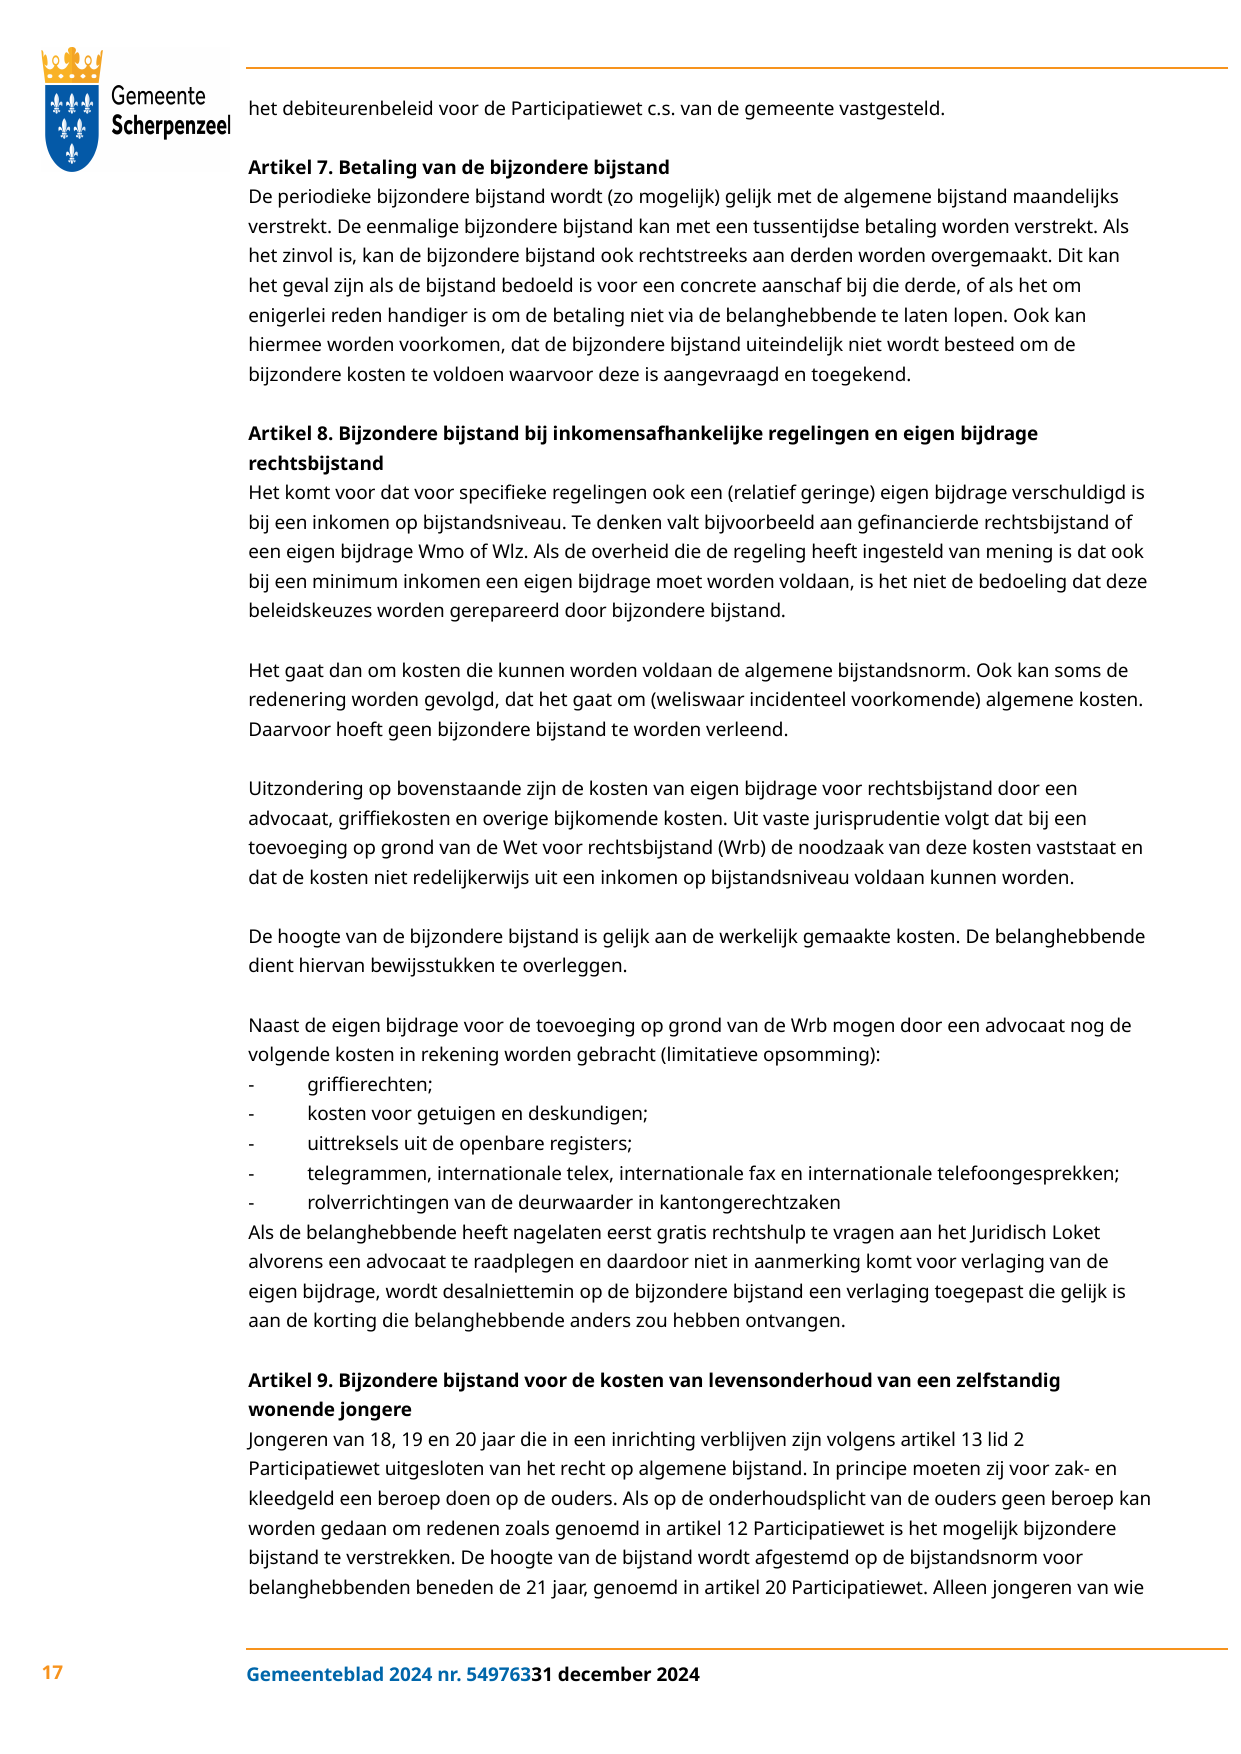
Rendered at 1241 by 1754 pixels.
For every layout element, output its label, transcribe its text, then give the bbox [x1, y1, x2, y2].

list griffierechten; [248, 1071, 1152, 1097]
list telegrammen, internationale telex, internationale fax en internationale telefoongesprekken; [248, 1160, 1152, 1186]
text Artikel 9. Bijzondere bijstand voor de kosten van levensonderhoud van een zelfstandig wonende jongere [248, 1367, 1152, 1422]
list uittreksels uit de openbare registers; [248, 1130, 1152, 1156]
list kosten voor getuigen en deskundigen; [248, 1101, 1152, 1126]
text Artikel 8. Bijzondere bijstand bij inkomensafhankelijke regelingen en eigen bijdrage rechtsbijstand [248, 420, 1152, 476]
text Naast de eigen bijdrage voor de toevoeging op grond van de Wrb mogen door een advocaat nog de volgende kosten in rekening worden gebracht (limitatieve opsomming): [248, 1012, 1152, 1067]
picture [41, 47, 231, 172]
text Artikel 7. Betaling van de bijzondere bijstand [248, 154, 1152, 180]
text Als de belanghebbende heeft nagelaten eerst gratis rechtshulp te vragen aan het Juridisch Loket alvorens een advocaat te raadplegen en daardoor niet in aanmerking komt voor verlaging van de eigen bijdrage, wordt desalniettemin op de bijzondere bijstand een verlaging toegepast die gelijk is aan de korting die belanghebbende anders zou hebben ontvangen. [248, 1219, 1152, 1333]
text De periodieke bijzondere bijstand wordt (zo mogelijk) gelijk met de algemene bijstand maandelijks verstrekt. De eenmalige bijzondere bijstand kan met een tussentijdse betaling worden verstrekt. Als het zinvol is, kan de bijzondere bijstand ook rechtstreeks aan derden worden overgemaakt. Dit kan het geval zijn als de bijstand bedoeld is voor een concrete aanschaf bij die derde, of als het om enigerlei reden handiger is om de betaling niet via de belanghebbende te laten lopen. Ook kan hiermee worden voorkomen, dat de bijzondere bijstand uiteindelijk niet wordt besteed om de bijzondere kosten te voldoen waarvoor deze is aangevraagd en toegekend. [248, 183, 1152, 387]
text De hoogte van de bijzondere bijstand is gelijk aan de werkelijk gemaakte kosten. De belanghebbende dient hiervan bewijsstukken te overleggen. [248, 923, 1152, 978]
list rolverrichtingen van de deurwaarder in kantongerechtzaken [248, 1189, 1152, 1215]
text Het komt voor dat voor specifieke regelingen ook een (relatief geringe) eigen bijdrage verschuldigd is bij een inkomen op bijstandsniveau. Te denken valt bijvoorbeeld aan gefinancierde rechtsbijstand of een eigen bijdrage Wmo of Wlz. Als de overheid die de regeling heeft ingesteld van mening is dat ook bij een minimum inkomen een eigen bijdrage moet worden voldaan, is het niet de bedoeling dat deze beleidskeuzes worden gerepareerd door bijzondere bijstand. [248, 479, 1152, 623]
text Het gaat dan om kosten die kunnen worden voldaan de algemene bijstandsnorm. Ook kan soms de redenering worden gevolgd, dat het gaat om (weliswaar incidenteel voorkomende) algemene kosten. Daarvoor hoeft geen bijzondere bijstand te worden verleend. [248, 657, 1152, 742]
text Uitzondering op bovenstaande zijn de kosten van eigen bijdrage voor rechtsbijstand door een advocaat, griffiekosten en overige bijkomende kosten. Uit vaste jurisprudentie volgt dat bij een toevoeging op grond van de Wet voor rechtsbijstand (Wrb) de noodzaak van deze kosten vaststaat en dat de kosten niet redelijkerwijs uit een inkomen op bijstandsniveau voldaan kunnen worden. [248, 775, 1152, 890]
text het debiteurenbeleid voor de Participatiewet c.s. van de gemeente vastgesteld. [248, 95, 1152, 121]
text Jongeren van 18, 19 en 20 jaar die in een inrichting verblijven zijn volgens artikel 13 lid 2 Participatiewet uitgesloten van het recht op algemene bijstand. In principe moeten zij voor zak- en kleedgeld een beroep doen op de ouders. Als op de onderhoudsplicht van de ouders geen beroep kan worden gedaan om redenen zoals genoemd in artikel 12 Participatiewet is het mogelijk bijzondere bijstand te verstrekken. De hoogte van de bijstand wordt afgestemd op de bijstandsnorm voor belanghebbenden beneden de 21 jaar, genoemd in artikel 20 Participatiewet. Alleen jongeren van wie [248, 1426, 1152, 1600]
